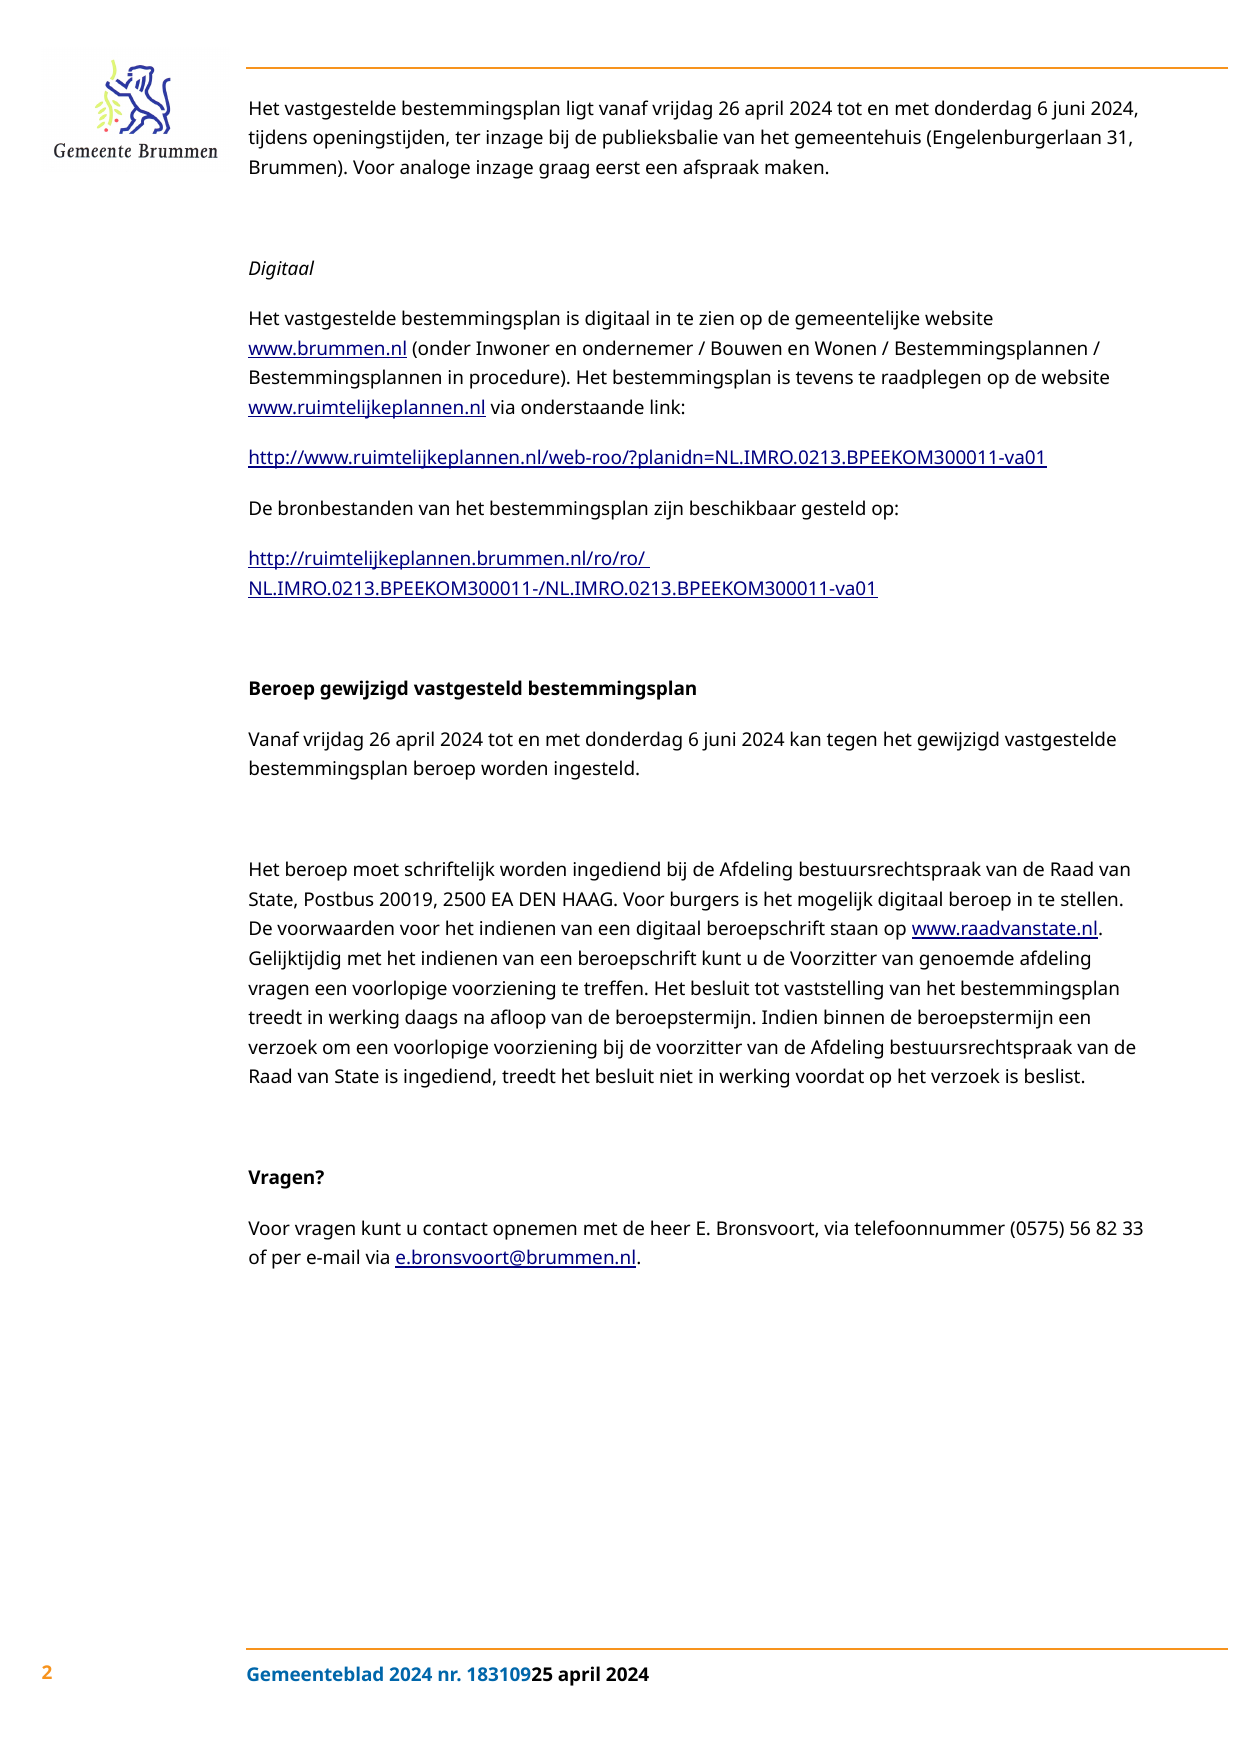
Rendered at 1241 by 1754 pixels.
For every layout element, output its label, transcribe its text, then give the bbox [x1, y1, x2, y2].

text De bronbestanden van het bestemmingsplan zijn beschikbaar gesteld op: [248, 495, 1152, 521]
text http://ruimtelijkeplannen.brummen.nl/ro/ro/ NL.IMRO.0213.BPEEKOM300011-/NL.IMRO.0213.BPEEKOM300011-va01 [248, 545, 1152, 601]
text Het vastgestelde bestemmingsplan is digitaal in te zien op de gemeentelijke website www.brummen.nl (onder Inwoner en ondernemer / Bouwen en Wonen / Bestemmingsplannen / Bestemmingsplannen in procedure). Het bestemmingsplan is tevens te raadplegen op de website www.ruimtelijkeplannen.nl via onderstaande link: [248, 305, 1152, 420]
text Het vastgestelde bestemmingsplan ligt vanaf vrijdag 26 april 2024 tot en met donderdag 6 juni 2024, tijdens openingstijden, ter inzage bij de publieksbalie van het gemeentehuis (Engelenburgerlaan 31, Brummen). Voor analoge inzage graag eerst een afspraak maken. [248, 95, 1152, 180]
picture [41, 47, 231, 172]
text Vragen? [248, 1164, 1152, 1190]
text Vanaf vrijdag 26 april 2024 tot en met donderdag 6 juni 2024 kan tegen het gewijzigd vastgestelde bestemmingsplan beroep worden ingesteld. [248, 726, 1152, 781]
text Beroep gewijzigd vastgesteld bestemmingsplan [248, 676, 1152, 701]
text Het beroep moet schriftelijk worden ingediend bij de Afdeling bestuursrechtspraak van de Raad van State, Postbus 20019, 2500 EA DEN HAAG. Voor burgers is het mogelijk digitaal beroep in te stellen. De voorwaarden voor het indienen van een digitaal beroepschrift staan op www.raadvanstate.nl. Gelijktijdig met het indienen van een beroepschrift kunt u de Voorzitter van genoemde afdeling vragen een voorlopige voorziening te treffen. Het besluit tot vaststelling van het bestemmingsplan treedt in werking daags na afloop van de beroepstermijn. Indien binnen de beroepstermijn een verzoek om een voorlopige voorziening bij de voorzitter van de Afdeling bestuursrechtspraak van de Raad van State is ingediend, treedt het besluit niet in werking voordat op het verzoek is beslist. [248, 856, 1152, 1089]
text Voor vragen kunt u contact opnemen met de heer E. Bronsvoort, via telefoonnummer (0575) 56 82 33 of per e-mail via e.bronsvoort@brummen.nl. [248, 1215, 1152, 1270]
text http://www.ruimtelijkeplannen.nl/web-roo/?planidn=NL.IMRO.0213.BPEEKOM300011-va01 [248, 444, 1152, 470]
text Digitaal [248, 255, 1152, 281]
